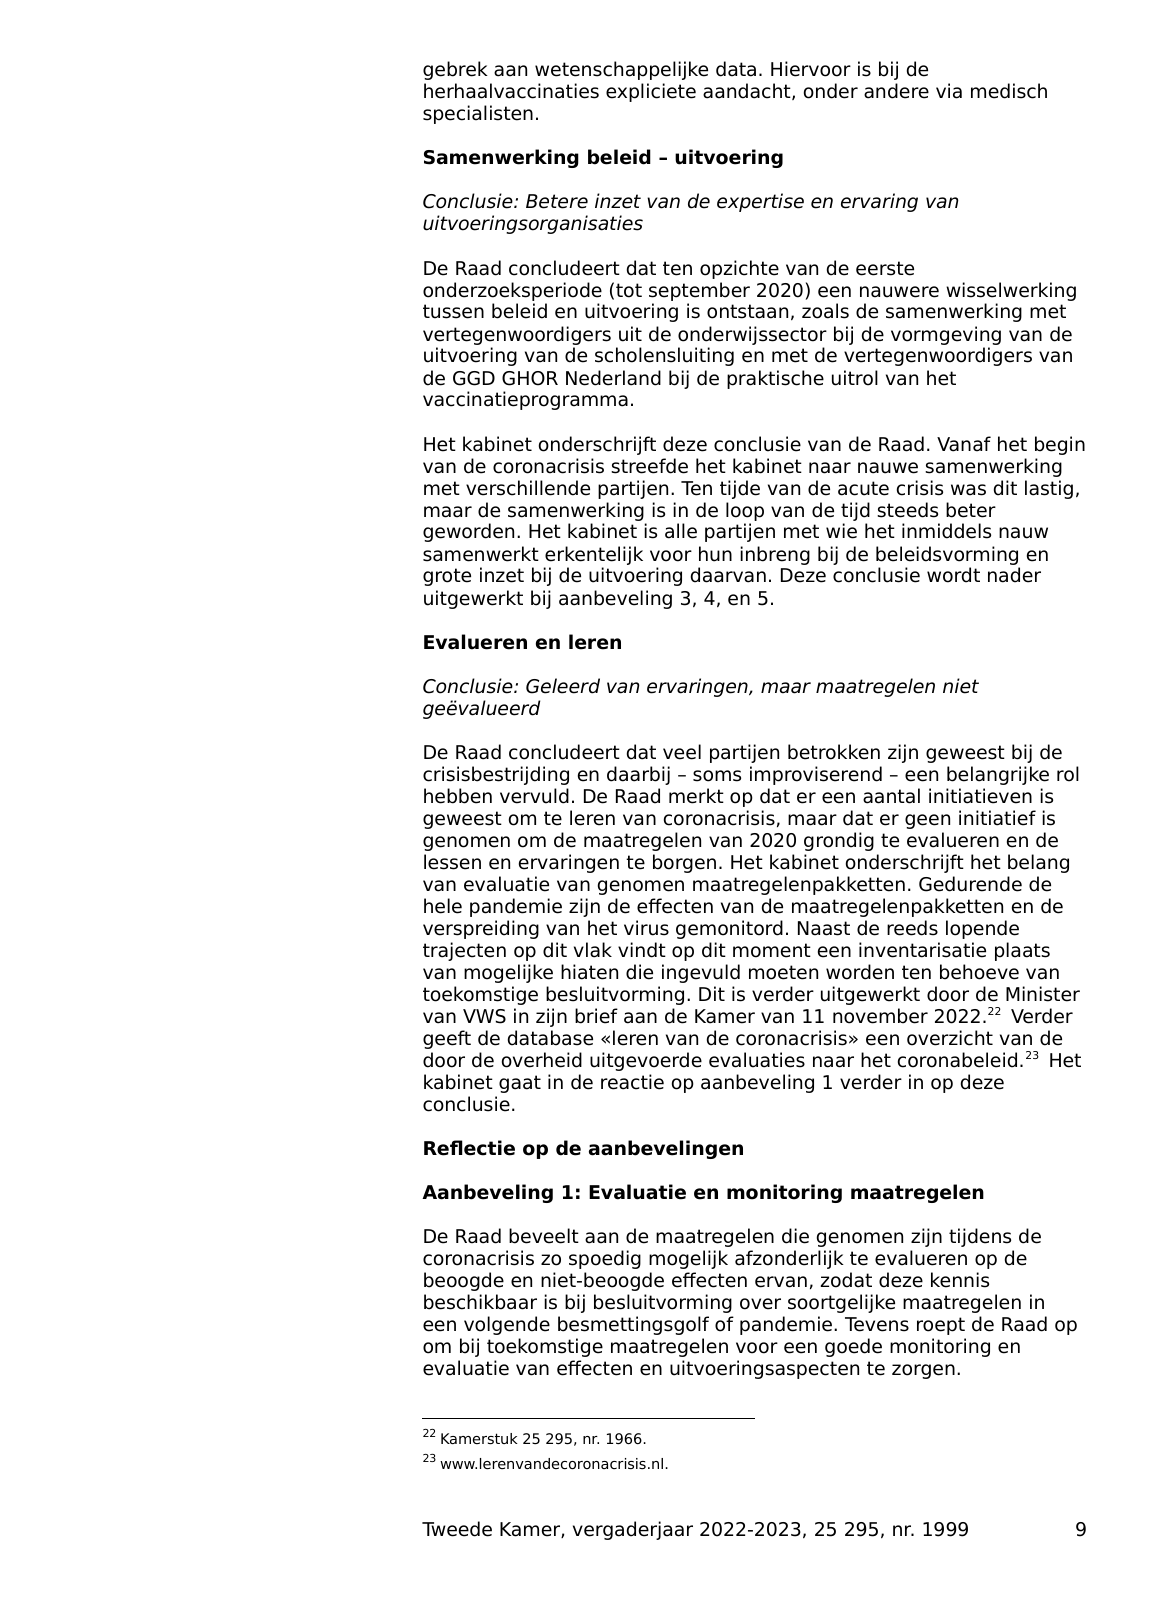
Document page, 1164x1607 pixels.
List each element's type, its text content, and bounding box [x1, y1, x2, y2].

text De Raad concludeert dat ten opzichte van de eerste onderzoeksperiode (tot september 2020) een nauwere wisselwerking tussen beleid en uitvoering is ontstaan, zoals de samenwerking met vertegenwoordigers uit de onderwijssector bij de vormgeving van de uitvoering van de scholensluiting en met de vertegenwoordigers van de GGD GHOR Nederland bij de praktische uitrol van het vaccinatieprogramma. [422, 257, 1087, 411]
subtitle Aanbeveling 1: Evaluatie en monitoring maatregelen [422, 1182, 1087, 1204]
subtitle Samenwerking beleid – uitvoering [422, 147, 1087, 169]
subtitle Evalueren en leren [422, 632, 1087, 653]
text De Raad concludeert dat veel partijen betrokken zijn geweest bij de crisisbestrijding en daarbij – soms improviserend – een belangrijke rol hebben vervuld. De Raad merkt op dat er een aantal initiatieven is geweest om te leren van coronacrisis, maar dat er geen initiatief is genomen om de maatregelen van 2020 grondig te evalueren en de lessen en ervaringen te borgen. Het kabinet onderschrijft het belang van evaluatie van genomen maatregelenpakketten. Gedurende de hele pandemie zijn de effecten van de maatregelenpakketten en de verspreiding van het virus gemonitord. Naast de reeds lopende trajecten op dit vlak vindt op dit moment een inventarisatie plaats van mogelijke hiaten die ingevuld moeten worden ten behoeve van toekomstige besluitvorming. Dit is verder uitgewerkt door de Minister van VWS in zijn brief aan de Kamer van 11 november 2022. Verder geeft de database «leren van de coronacrisis» een overzicht van de door de overheid uitgevoerde evaluaties naar het coronabeleid. Het kabinet gaat in de reactie op aanbeveling 1 verder in op deze conclusie. [422, 742, 1087, 1116]
subtitle Reflectie op de aanbevelingen [422, 1138, 1087, 1160]
subtitle Conclusie: Geleerd van ervaringen, maar maatregelen niet geëvalueerd [422, 676, 1087, 720]
text gebrek aan wetenschappelijke data. Hiervoor is bij de herhaalvaccinaties expliciete aandacht, onder andere via medisch specialisten. [422, 59, 1087, 125]
subtitle Conclusie: Betere inzet van de expertise en ervaring van uitvoeringsorganisaties [422, 191, 1087, 235]
text Het kabinet onderschrijft deze conclusie van de Raad. Vanaf het begin van de coronacrisis streefde het kabinet naar nauwe samenwerking met verschillende partijen. Ten tijde van de acute crisis was dit lastig, maar de samenwerking is in de loop van de tijd steeds beter geworden. Het kabinet is alle partijen met wie het inmiddels nauw samenwerkt erkentelijk voor hun inbreng bij de beleidsvorming en grote inzet bij de uitvoering daarvan. Deze conclusie wordt nader uitgewerkt bij aanbeveling 3, 4, en 5. [422, 433, 1087, 609]
text www.lerenvandecoronacrisis.nl. [422, 1452, 1087, 1474]
text Kamerstuk 25 295, nr. 1966. [422, 1427, 1087, 1449]
text De Raad beveelt aan de maatregelen die genomen zijn tijdens de coronacrisis zo spoedig mogelijk afzonderlijk te evalueren op de beoogde en niet-beoogde effecten ervan, zodat deze kennis beschikbaar is bij besluitvorming over soortgelijke maatregelen in een volgende besmettingsgolf of pandemie. Tevens roept de Raad op om bij toekomstige maatregelen voor een goede monitoring en evaluatie van effecten en uitvoeringsaspecten te zorgen. [422, 1226, 1087, 1380]
